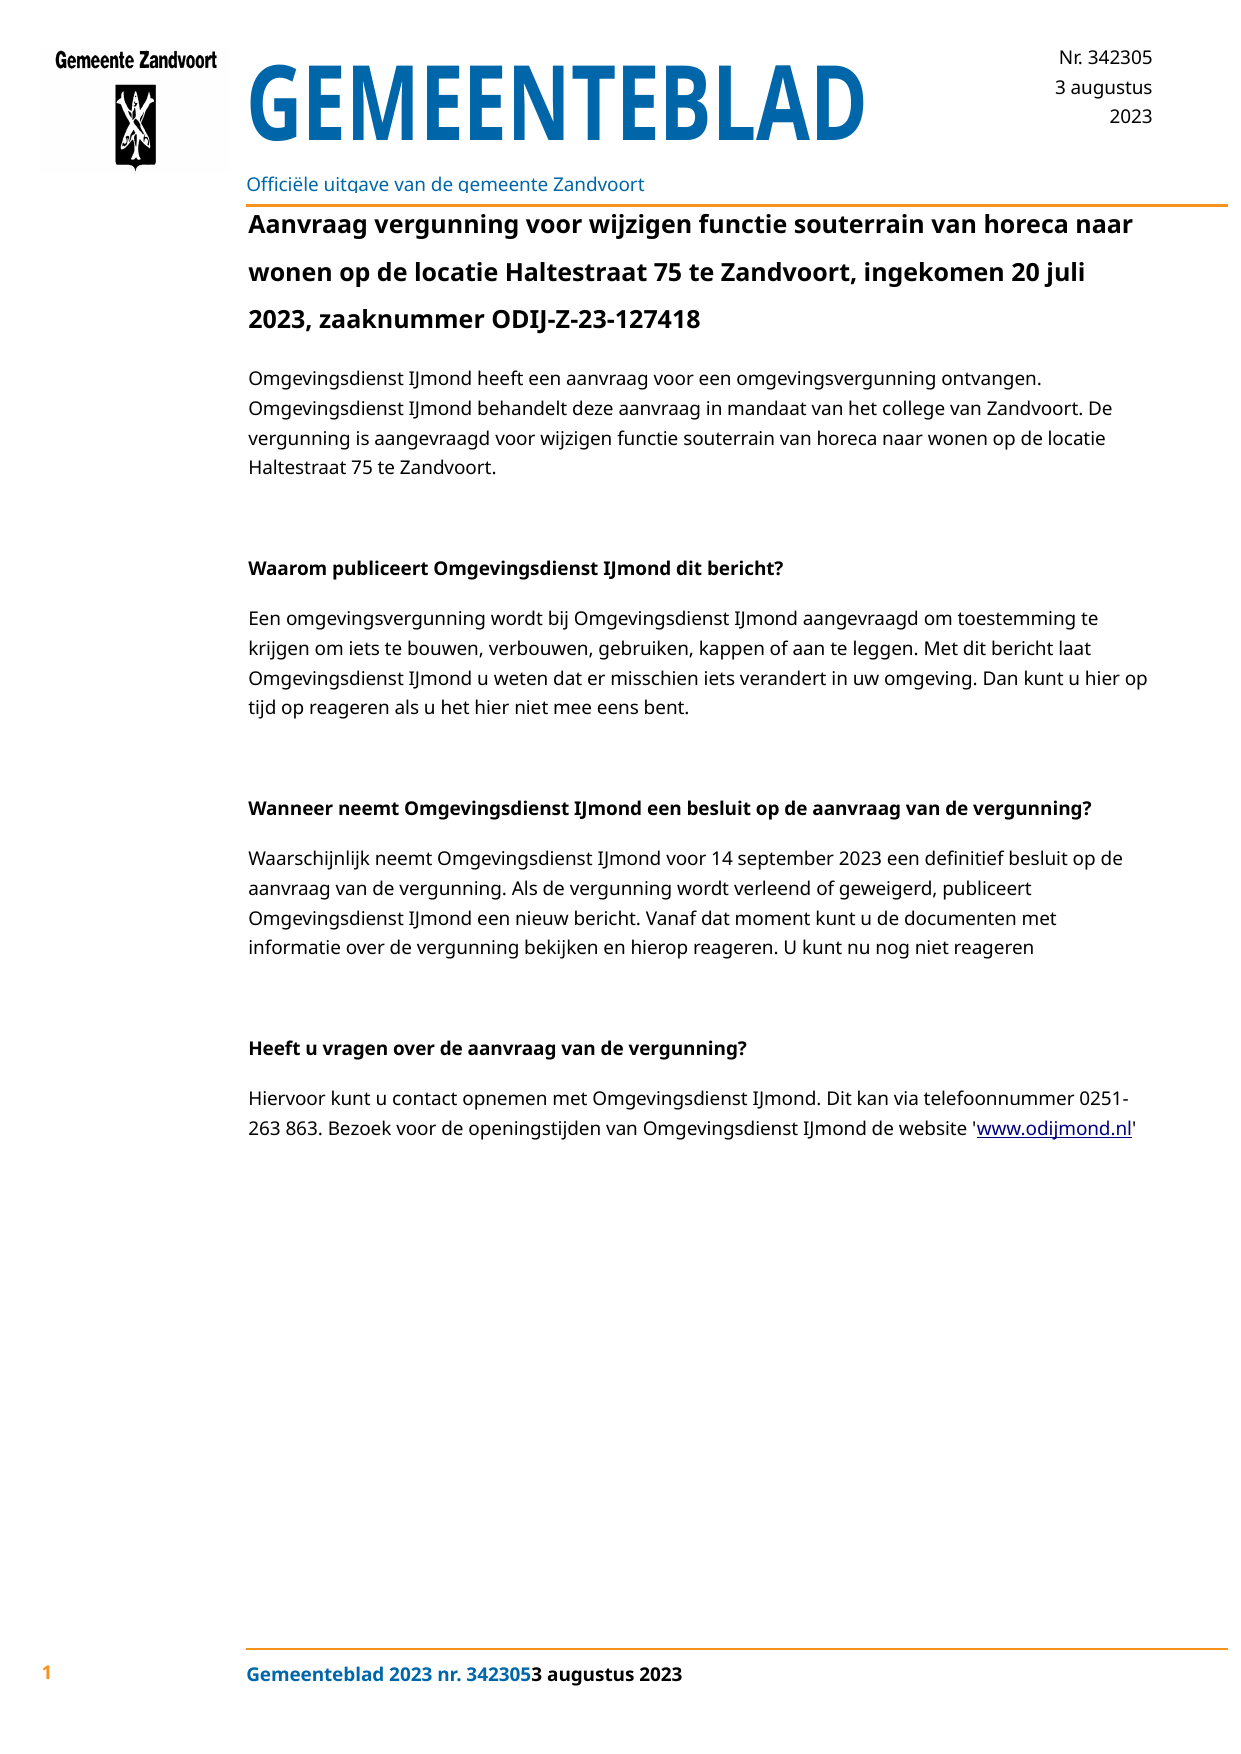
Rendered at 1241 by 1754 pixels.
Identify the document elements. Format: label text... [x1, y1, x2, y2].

text Waarschijnlijk neemt Omgevingsdienst IJmond voor 14 september 2023 een definitief besluit op de aanvraag van de vergunning. Als de vergunning wordt verleend of geweigerd, publiceert Omgevingsdienst IJmond een nieuw bericht. Vanaf dat moment kunt u de documenten met informatie over de vergunning bekijken en hierop reageren. U kunt nu nog niet reageren [248, 846, 1152, 960]
text Aanvraag vergunning voor wijzigen functie souterrain van horeca naar wonen op de locatie Haltestraat 75 te Zandvoort, ingekomen 20 juli 2023, zaaknummer ODIJ-Z-23-127418 [248, 207, 1152, 336]
text Wanneer neemt Omgevingsdienst IJmond een besluit op de aanvraag van de vergunning? [248, 795, 1152, 821]
text Heeft u vragen over de aanvraag van de vergunning? [248, 1035, 1152, 1061]
text Een omgevingsvergunning wordt bij Omgevingsdienst IJmond aangevraagd om toestemming te krijgen om iets te bouwen, verbouwen, gebruiken, kappen of aan te leggen. Met dit bericht laat Omgevingsdienst IJmond u weten dat er misschien iets verandert in uw omgeving. Dan kunt u hier op tijd op reageren als u het hier niet mee eens bent. [248, 606, 1152, 720]
text Waarom publiceert Omgevingsdienst IJmond dit bericht? [248, 555, 1152, 581]
text Hiervoor kunt u contact opnemen met Omgevingsdienst IJmond. Dit kan via telefoonnummer 0251-263 863. Bezoek voor de openingstijden van Omgevingsdienst IJmond de website 'www.odijmond.nl' [248, 1086, 1152, 1141]
text Omgevingsdienst IJmond heeft een aanvraag voor een omgevingsvergunning ontvangen. Omgevingsdienst IJmond behandelt deze aanvraag in mandaat van het college van Zandvoort. De vergunning is aangevraagd voor wijzigen functie souterrain van horeca naar wonen op de locatie Haltestraat 75 te Zandvoort. [248, 366, 1152, 480]
picture [41, 47, 231, 172]
